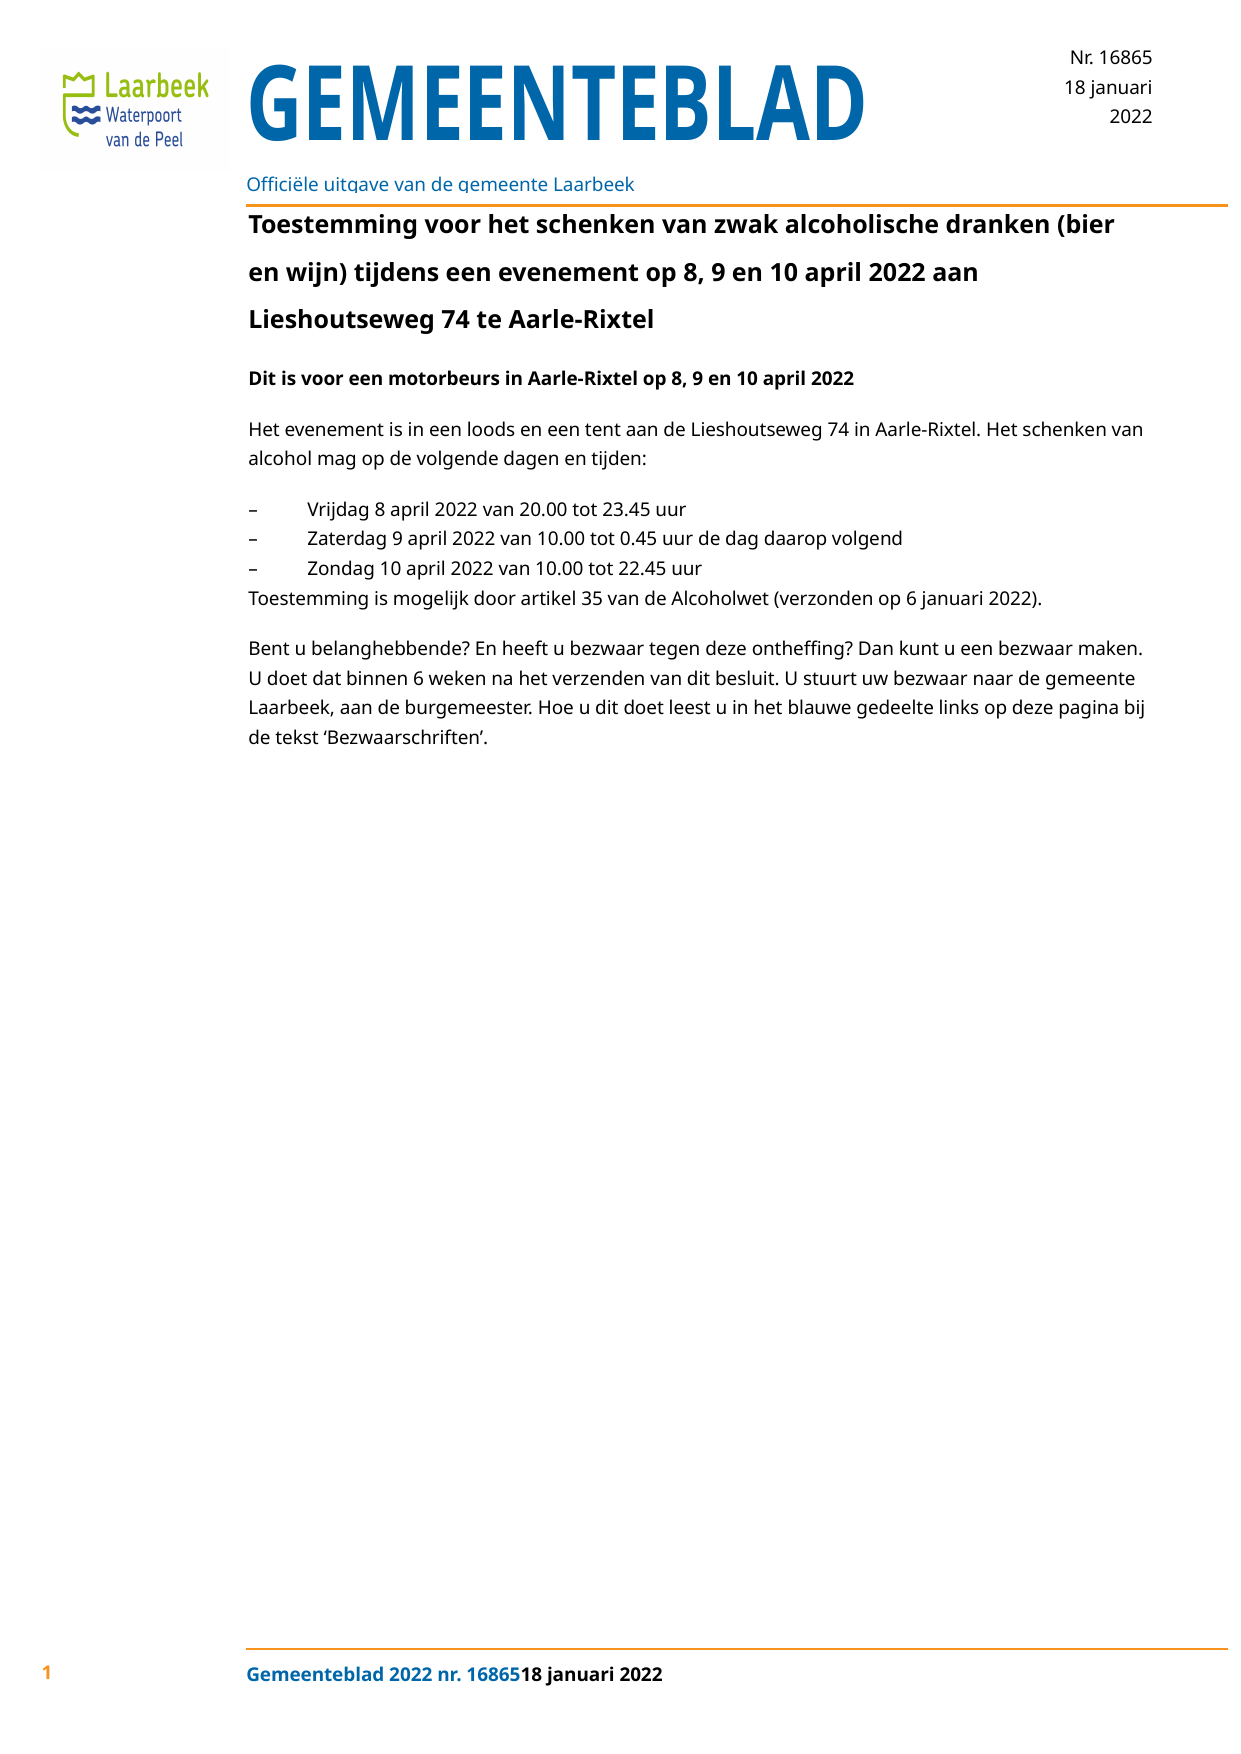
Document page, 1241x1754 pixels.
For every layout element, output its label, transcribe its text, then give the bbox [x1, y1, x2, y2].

text Bent u belanghebbende? En heeft u bezwaar tegen deze ontheffing? Dan kunt u een bezwaar maken. U doet dat binnen 6 weken na het verzenden van dit besluit. U stuurt uw bezwaar naar de gemeente Laarbeek, aan de burgemeester. Hoe u dit doet leest u in het blauwe gedeelte links op deze pagina bij de tekst ‘Bezwaarschriften’. [248, 635, 1152, 749]
list Zondag 10 april 2022 van 10.00 tot 22.45 uur [248, 555, 1152, 581]
text Toestemming voor het schenken van zwak alcoholische dranken (bier en wijn) tijdens een evenement op 8, 9 en 10 april 2022 aan Lieshoutseweg 74 te Aarle-Rixtel [248, 207, 1152, 336]
text Dit is voor een motorbeurs in Aarle-Rixtel op 8, 9 en 10 april 2022 [248, 366, 1152, 391]
text Het evenement is in een loods en een tent aan de Lieshoutseweg 74 in Aarle-Rixtel. Het schenken van alcohol mag op de volgende dagen en tijden: [248, 416, 1152, 471]
list Vrijdag 8 april 2022 van 20.00 tot 23.45 uur [248, 496, 1152, 522]
text Toestemming is mogelijk door artikel 35 van de Alcoholwet (verzonden op 6 januari 2022). [248, 585, 1152, 610]
list Zaterdag 9 april 2022 van 10.00 tot 0.45 uur de dag daarop volgend [248, 526, 1152, 551]
picture [41, 47, 231, 172]
